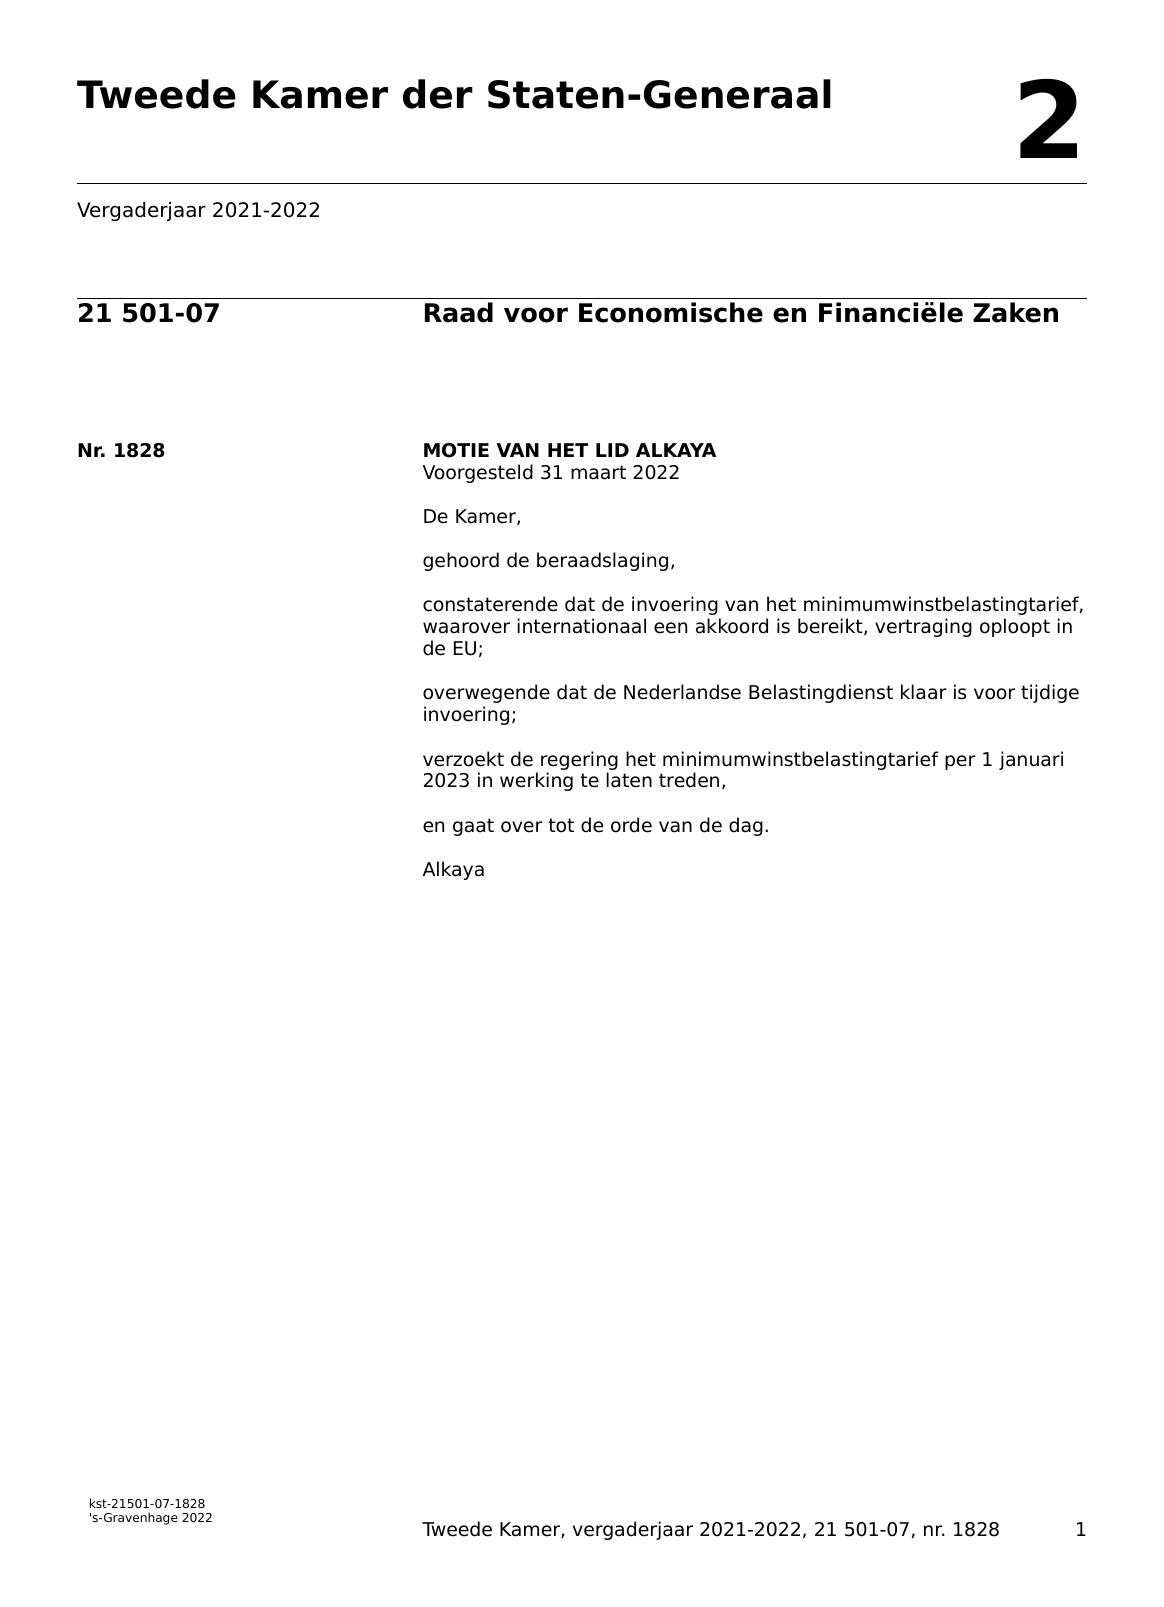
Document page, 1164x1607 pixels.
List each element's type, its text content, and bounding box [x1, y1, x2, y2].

table_cell Vergaderjaar 2021-2022 [77, 184, 1087, 298]
text Voorgesteld 31 maart 2022 [422, 462, 1087, 484]
subtitle Nr. 1828 MOTIE VAN HET LID ALKAYA [77, 440, 1087, 462]
text verzoekt de regering het minimumwinstbelastingtarief per 1 januari 2023 in werking te laten treden, [422, 748, 1087, 792]
text constaterende dat de invoering van het minimumwinstbelastingtarief, waarover internationaal een akkoord is bereikt, vertraging oploopt in de EU; [422, 594, 1087, 660]
text kst-21501-07-1828 [88, 1497, 323, 1511]
text 's-Gravenhage 2022 [88, 1511, 323, 1525]
text De Kamer, [422, 506, 1087, 528]
table_header 2 [886, 59, 1087, 183]
text Alkaya [422, 859, 1087, 881]
text overwegende dat de Nederlandse Belastingdienst klaar is voor tijdige invoering; [422, 682, 1087, 726]
text en gaat over tot de orde van de dag. [422, 814, 1087, 837]
table_header Tweede Kamer der Staten-Generaal [77, 59, 886, 183]
subtitle 21 501-07 Raad voor Economische en Financiële Zaken [77, 299, 1087, 329]
text gehoord de beraadslaging, [422, 550, 1087, 572]
